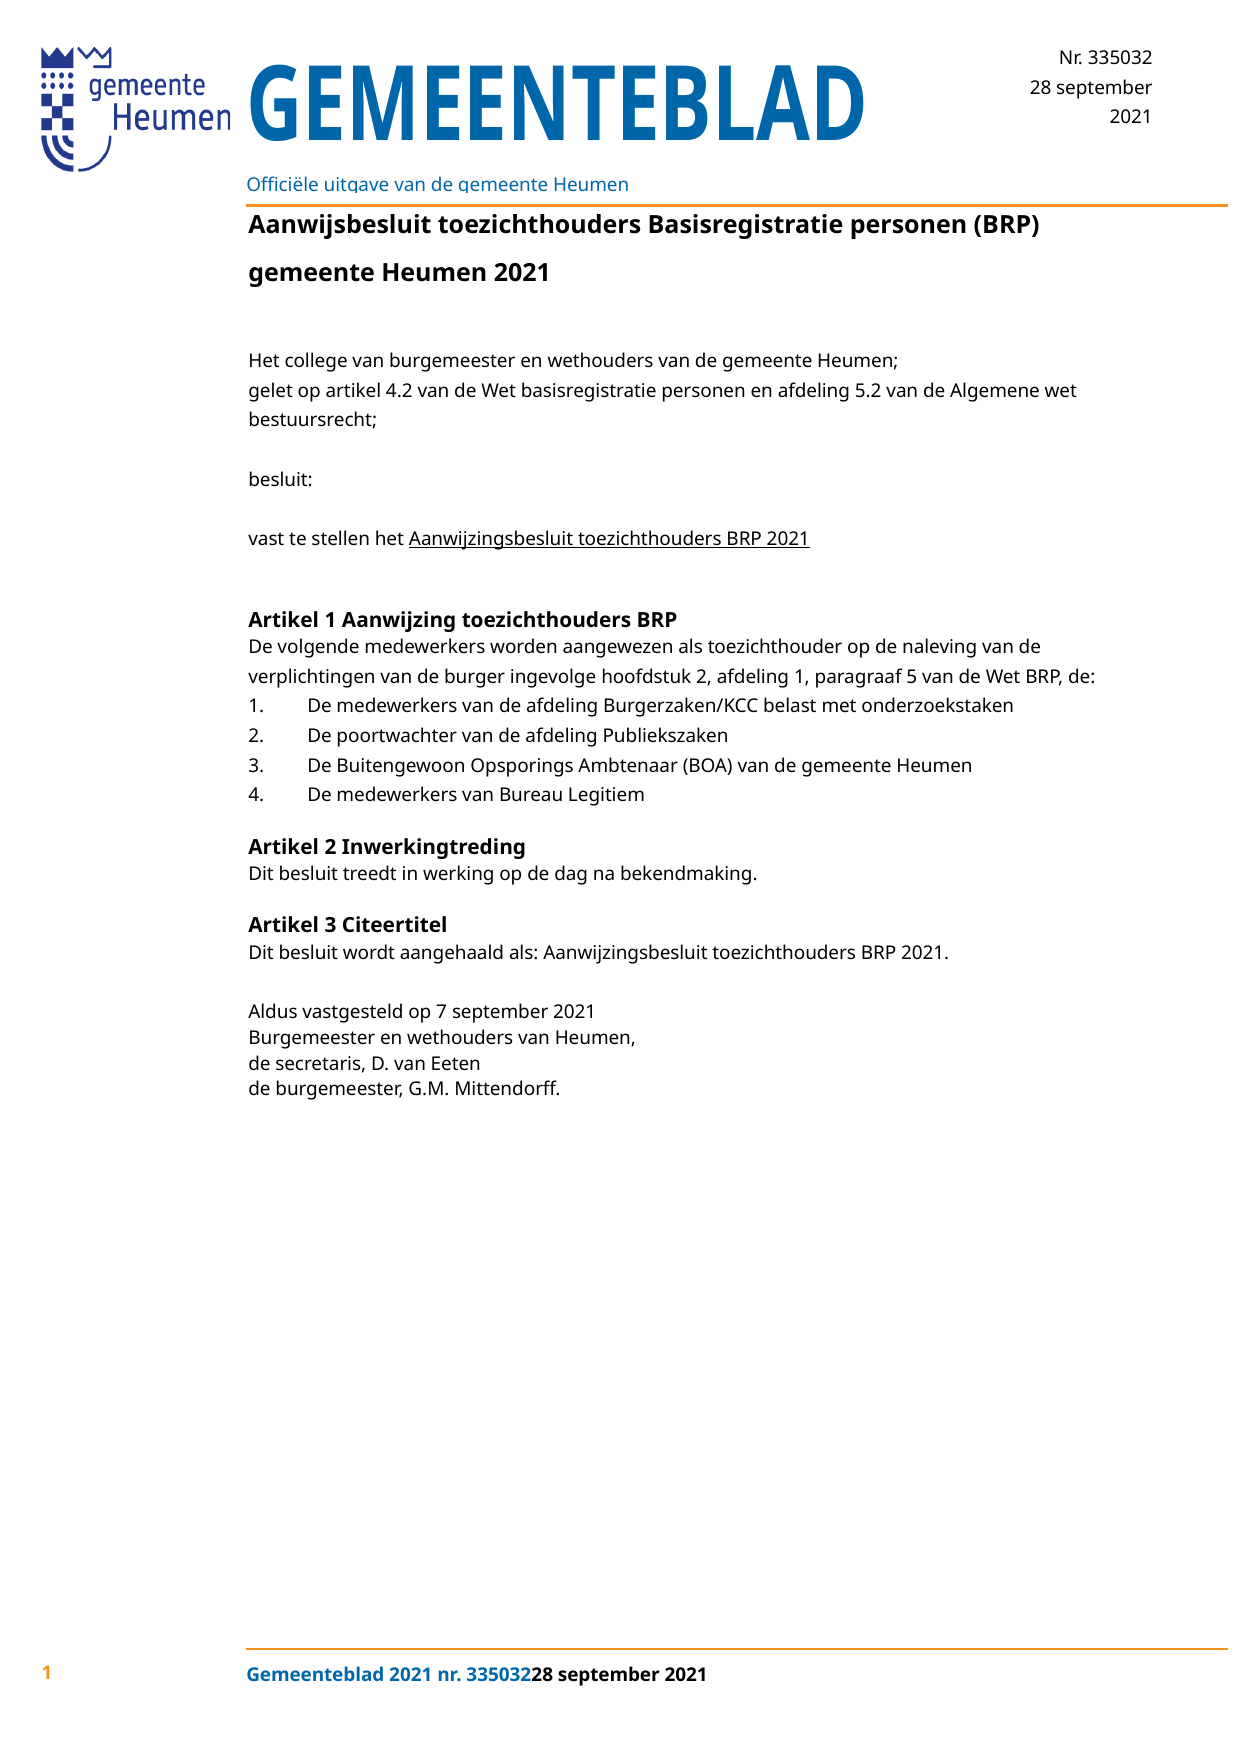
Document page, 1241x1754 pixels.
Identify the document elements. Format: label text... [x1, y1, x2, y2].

text de secretaris, D. van Eeten [248, 1050, 1152, 1075]
text de burgemeester, G.M. Mittendorff. [248, 1075, 1152, 1101]
list De Buitengewoon Opsporings Ambtenaar (BOA) van de gemeente Heumen [248, 752, 1152, 777]
text vast te stellen het Aanwijzingsbesluit toezichthouders BRP 2021 [248, 525, 1152, 551]
list De medewerkers van de afdeling Burgerzaken/KCC belast met onderzoekstaken [248, 693, 1152, 718]
text Burgemeester en wethouders van Heumen, [248, 1024, 1152, 1050]
text De volgende medewerkers worden aangewezen als toezichthouder op de naleving van de verplichtingen van de burger ingevolge hoofdstuk 2, afdeling 1, paragraaf 5 van de Wet BRP, de: [248, 633, 1152, 689]
text Artikel 1 Aanwijzing toezichthouders BRP [248, 605, 1152, 633]
list De poortwachter van de afdeling Publiekszaken [248, 722, 1152, 748]
text besluit: [248, 466, 1152, 492]
text Dit besluit wordt aangehaald als: Aanwijzingsbesluit toezichthouders BRP 2021. [248, 939, 1152, 965]
text Aldus vastgesteld op 7 september 2021 [248, 998, 1152, 1024]
list De medewerkers van Bureau Legitiem [248, 781, 1152, 807]
text Aanwijsbesluit toezichthouders Basisregistratie personen (BRP) gemeente Heumen 2021 [248, 207, 1152, 288]
text Het college van burgemeester en wethouders van de gemeente Heumen; [248, 347, 1152, 373]
text gelet op artikel 4.2 van de Wet basisregistratie personen en afdeling 5.2 van de Algemene wet bestuursrecht; [248, 377, 1152, 432]
text Artikel 3 Citeertitel [248, 911, 1152, 939]
picture [41, 47, 231, 172]
text Dit besluit treedt in werking op de dag na bekendmaking. [248, 860, 1152, 886]
text Artikel 2 Inwerkingtreding [248, 832, 1152, 860]
